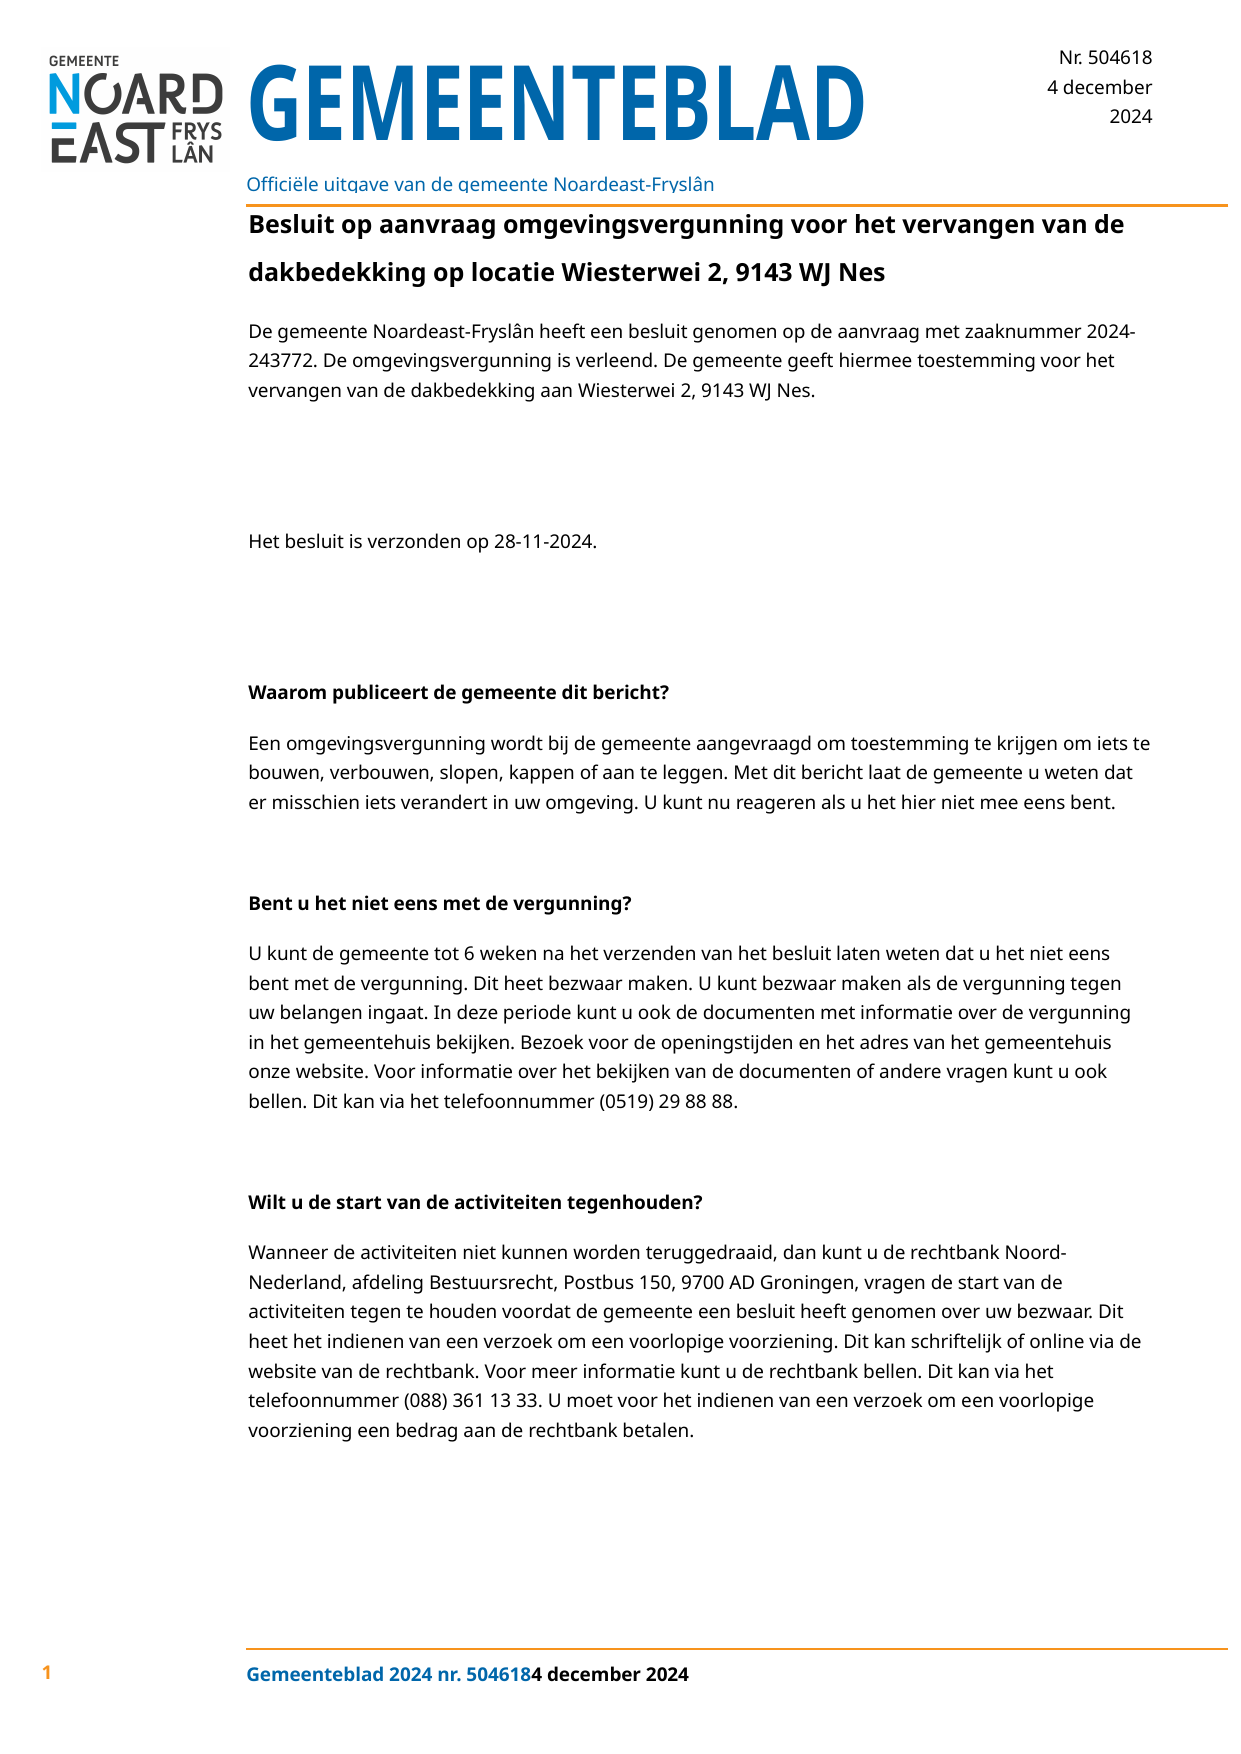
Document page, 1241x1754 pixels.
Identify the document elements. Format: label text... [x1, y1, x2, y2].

picture [41, 47, 231, 172]
text Het besluit is verzonden op 28-11-2024. [248, 528, 1152, 554]
text De gemeente Noardeast-Fryslân heeft een besluit genomen op de aanvraag met zaaknummer 2024-243772. De omgevingsvergunning is verleend. De gemeente geeft hiermee toestemming voor het vervangen van de dakbedekking aan Wiesterwei 2, 9143 WJ Nes. [248, 318, 1152, 403]
text Bent u het niet eens met de vergunning? [248, 890, 1152, 916]
text Wanneer de activiteiten niet kunnen worden teruggedraaid, dan kunt u de rechtbank Noord-Nederland, afdeling Bestuursrecht, Postbus 150, 9700 AD Groningen, vragen de start van de activiteiten tegen te houden voordat de gemeente een besluit heeft genomen over uw bezwaar. Dit heet het indienen van een verzoek om een voorlopige voorziening. Dit kan schriftelijk of online via de website van de rechtbank. Voor meer informatie kunt u de rechtbank bellen. Dit kan via het telefoonnummer (088) 361 13 33. U moet voor het indienen van een verzoek om een voorlopige voorziening een bedrag aan de rechtbank betalen. [248, 1239, 1152, 1443]
text Wilt u de start van de activiteiten tegenhouden? [248, 1189, 1152, 1215]
text Een omgevingsvergunning wordt bij de gemeente aangevraagd om toestemming te krijgen om iets te bouwen, verbouwen, slopen, kappen of aan te leggen. Met dit bericht laat de gemeente u weten dat er misschien iets verandert in uw omgeving. U kunt nu reageren als u het hier niet mee eens bent. [248, 730, 1152, 815]
text Besluit op aanvraag omgevingsvergunning voor het vervangen van de dakbedekking op locatie Wiesterwei 2, 9143 WJ Nes [248, 207, 1152, 288]
text U kunt de gemeente tot 6 weken na het verzenden van het besluit laten weten dat u het niet eens bent met de vergunning. Dit heet bezwaar maken. U kunt bezwaar maken als de vergunning tegen uw belangen ingaat. In deze periode kunt u ook de documenten met informatie over de vergunning in het gemeentehuis bekijken. Bezoek voor de openingstijden en het adres van het gemeentehuis onze website. Voor informatie over het bekijken van de documenten of andere vragen kunt u ook bellen. Dit kan via het telefoonnummer (0519) 29 88 88. [248, 940, 1152, 1114]
text Waarom publiceert de gemeente dit bericht? [248, 679, 1152, 705]
